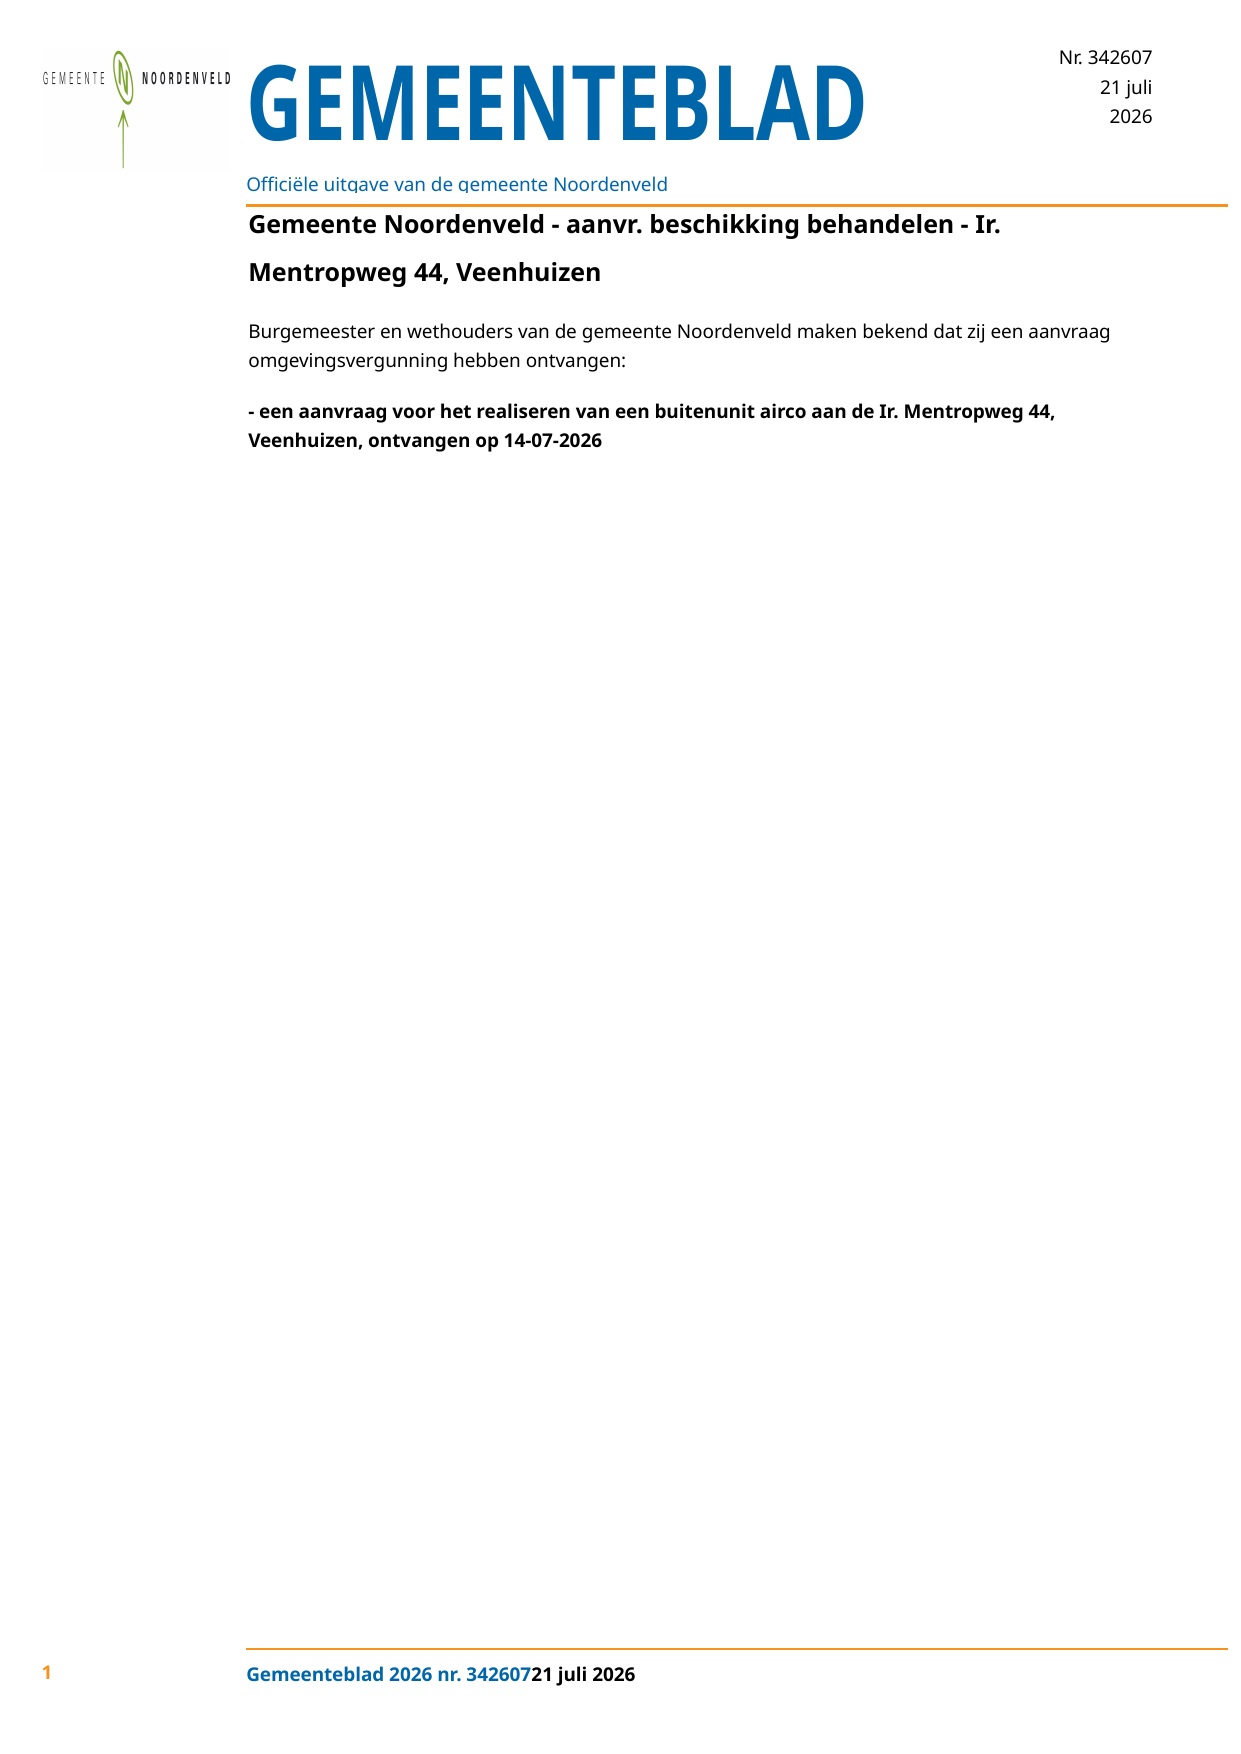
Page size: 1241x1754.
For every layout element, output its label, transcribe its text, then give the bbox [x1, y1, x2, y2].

text Gemeente Noordenveld - aanvr. beschikking behandelen - Ir. Mentropweg 44, Veenhuizen [248, 207, 1152, 288]
text Burgemeester en wethouders van de gemeente Noordenveld maken bekend dat zij een aanvraag omgevingsvergunning hebben ontvangen: [248, 318, 1152, 373]
picture [41, 47, 231, 172]
text - een aanvraag voor het realiseren van een buitenunit airco aan de Ir. Mentropweg 44, Veenhuizen, ontvangen op 14-07-2026 [248, 398, 1152, 453]
